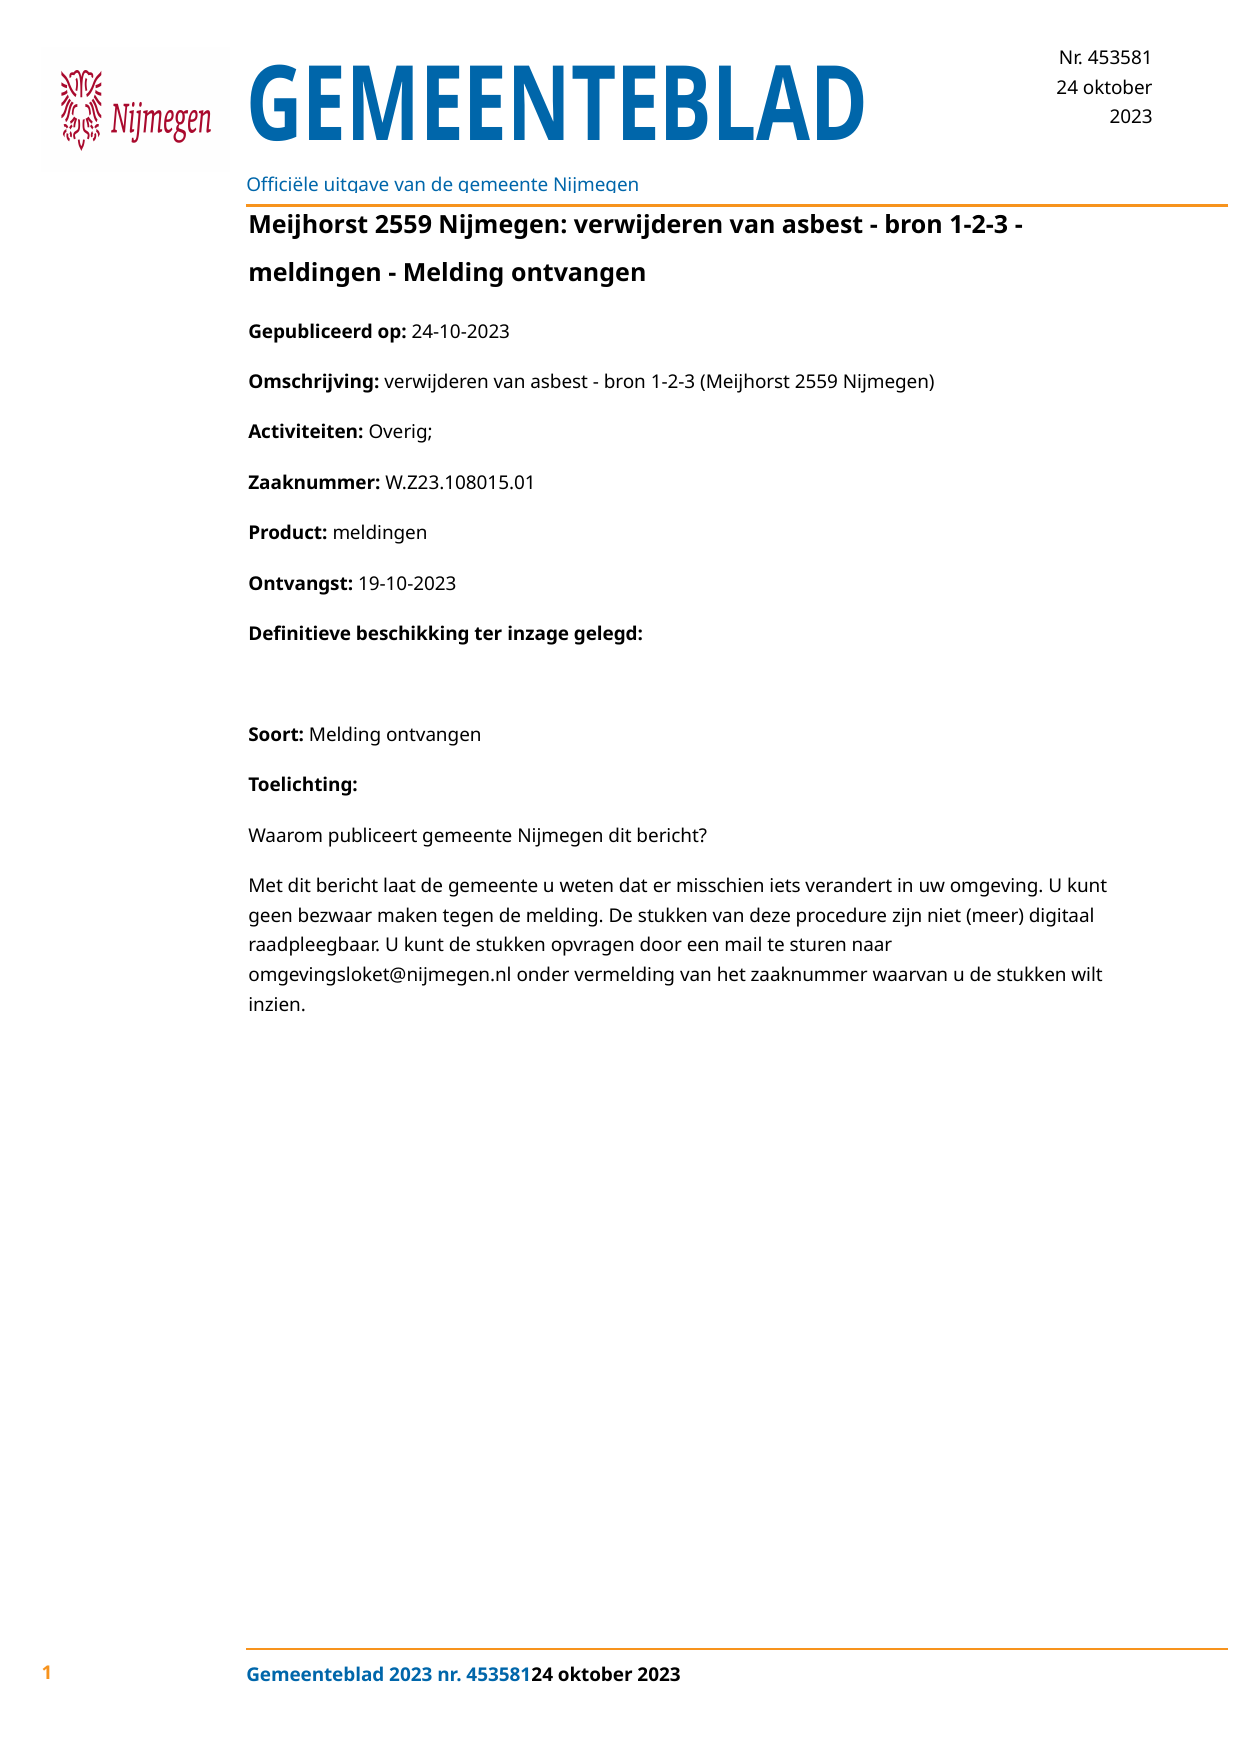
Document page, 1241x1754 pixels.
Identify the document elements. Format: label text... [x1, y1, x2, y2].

text Omschrijving: verwijderen van asbest - bron 1-2-3 (Meijhorst 2559 Nijmegen) [248, 368, 1152, 394]
text Zaaknummer: W.Z23.108015.01 [248, 469, 1152, 495]
text Ontvangst: 19-10-2023 [248, 570, 1152, 596]
text Meijhorst 2559 Nijmegen: verwijderen van asbest - bron 1-2-3 - meldingen - Melding ontvangen [248, 207, 1152, 288]
text Activiteiten: Overig; [248, 419, 1152, 444]
text Gepubliceerd op: 24-10-2023 [248, 318, 1152, 344]
text Waarom publiceert gemeente Nijmegen dit bericht? [248, 822, 1152, 848]
text Product: meldingen [248, 519, 1152, 545]
picture [41, 47, 231, 172]
text Definitieve beschikking ter inzage gelegd: [248, 620, 1152, 646]
text Soort: Melding ontvangen [248, 721, 1152, 747]
text Toelichting: [248, 772, 1152, 797]
text Met dit bericht laat de gemeente u weten dat er misschien iets verandert in uw omgeving. U kunt geen bezwaar maken tegen de melding. De stukken van deze procedure zijn niet (meer) digitaal raadpleegbaar. U kunt de stukken opvragen door een mail te sturen naar omgevingsloket@nijmegen.nl onder vermelding van het zaaknummer waarvan u de stukken wilt inzien. [248, 872, 1152, 1017]
